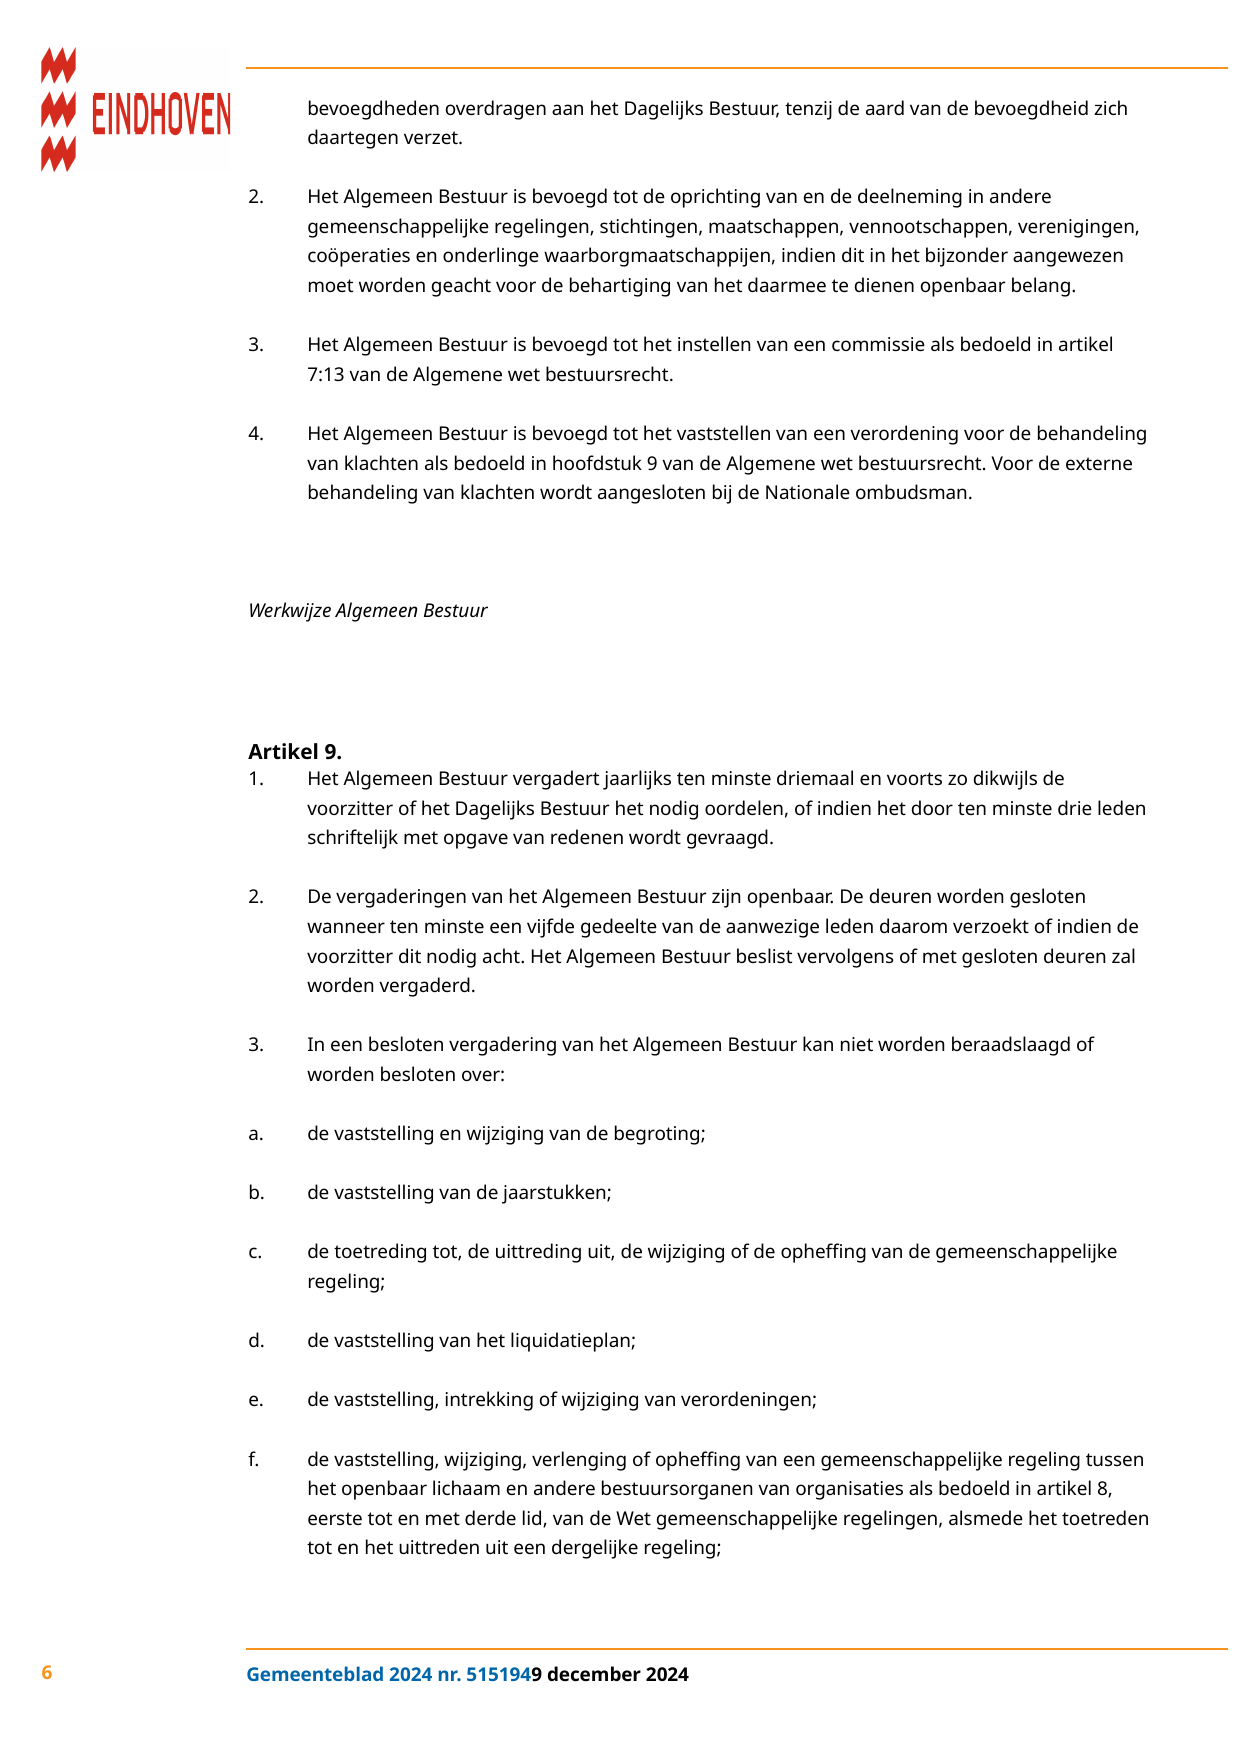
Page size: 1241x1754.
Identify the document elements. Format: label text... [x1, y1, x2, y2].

list de vaststelling, intrekking of wijziging van verordeningen; [248, 1387, 1152, 1412]
list De vergaderingen van het Algemeen Bestuur zijn openbaar. De deuren worden gesloten wanneer ten minste een vijfde gedeelte van de aanwezige leden daarom verzoekt of indien de voorzitter dit nodig acht. Het Algemeen Bestuur beslist vervolgens of met gesloten deuren zal worden vergaderd. [248, 884, 1152, 998]
text Werkwijze Algemeen Bestuur [248, 598, 1152, 623]
list de vaststelling van het liquidatieplan; [248, 1327, 1152, 1353]
list de vaststelling, wijziging, verlenging of opheffing van een gemeenschappelijke regeling tussen het openbaar lichaam en andere bestuursorganen van organisaties als bedoeld in artikel 8, eerste tot en met derde lid, van de Wet gemeenschappelijke regelingen, alsmede het toetreden tot en het uittreden uit een dergelijke regeling; [248, 1446, 1152, 1560]
list Het Algemeen Bestuur vergadert jaarlijks ten minste driemaal en voorts zo dikwijls de voorzitter of het Dagelijks Bestuur het nodig oordelen, of indien het door ten minste drie leden schriftelijk met opgave van redenen wordt gevraagd. [248, 765, 1152, 850]
list Het Algemeen Bestuur is bevoegd tot de oprichting van en de deelneming in andere gemeenschappelijke regelingen, stichtingen, maatschappen, vennootschappen, verenigingen, coöperaties en onderlinge waarborgmaatschappijen, indien dit in het bijzonder aangewezen moet worden geacht voor de behartiging van het daarmee te dienen openbaar belang. [248, 183, 1152, 298]
list bevoegdheden overdragen aan het Dagelijks Bestuur, tenzij de aard van de bevoegdheid zich daartegen verzet. [248, 95, 1152, 150]
picture [41, 47, 231, 172]
list Het Algemeen Bestuur is bevoegd tot het vaststellen van een verordening voor de behandeling van klachten als bedoeld in hoofdstuk 9 van de Algemene wet bestuursrecht. Voor de externe behandeling van klachten wordt aangesloten bij de Nationale ombudsman. [248, 420, 1152, 505]
list de toetreding tot, de uittreding uit, de wijziging of de opheffing van de gemeenschappelijke regeling; [248, 1239, 1152, 1294]
list de vaststelling en wijziging van de begroting; [248, 1120, 1152, 1146]
list In een besloten vergadering van het Algemeen Bestuur kan niet worden beraadslaagd of worden besloten over: [248, 1032, 1152, 1087]
text Artikel 9. [248, 737, 1152, 765]
list Het Algemeen Bestuur is bevoegd tot het instellen van een commissie als bedoeld in artikel 7:13 van de Algemene wet bestuursrecht. [248, 331, 1152, 387]
list de vaststelling van de jaarstukken; [248, 1179, 1152, 1205]
